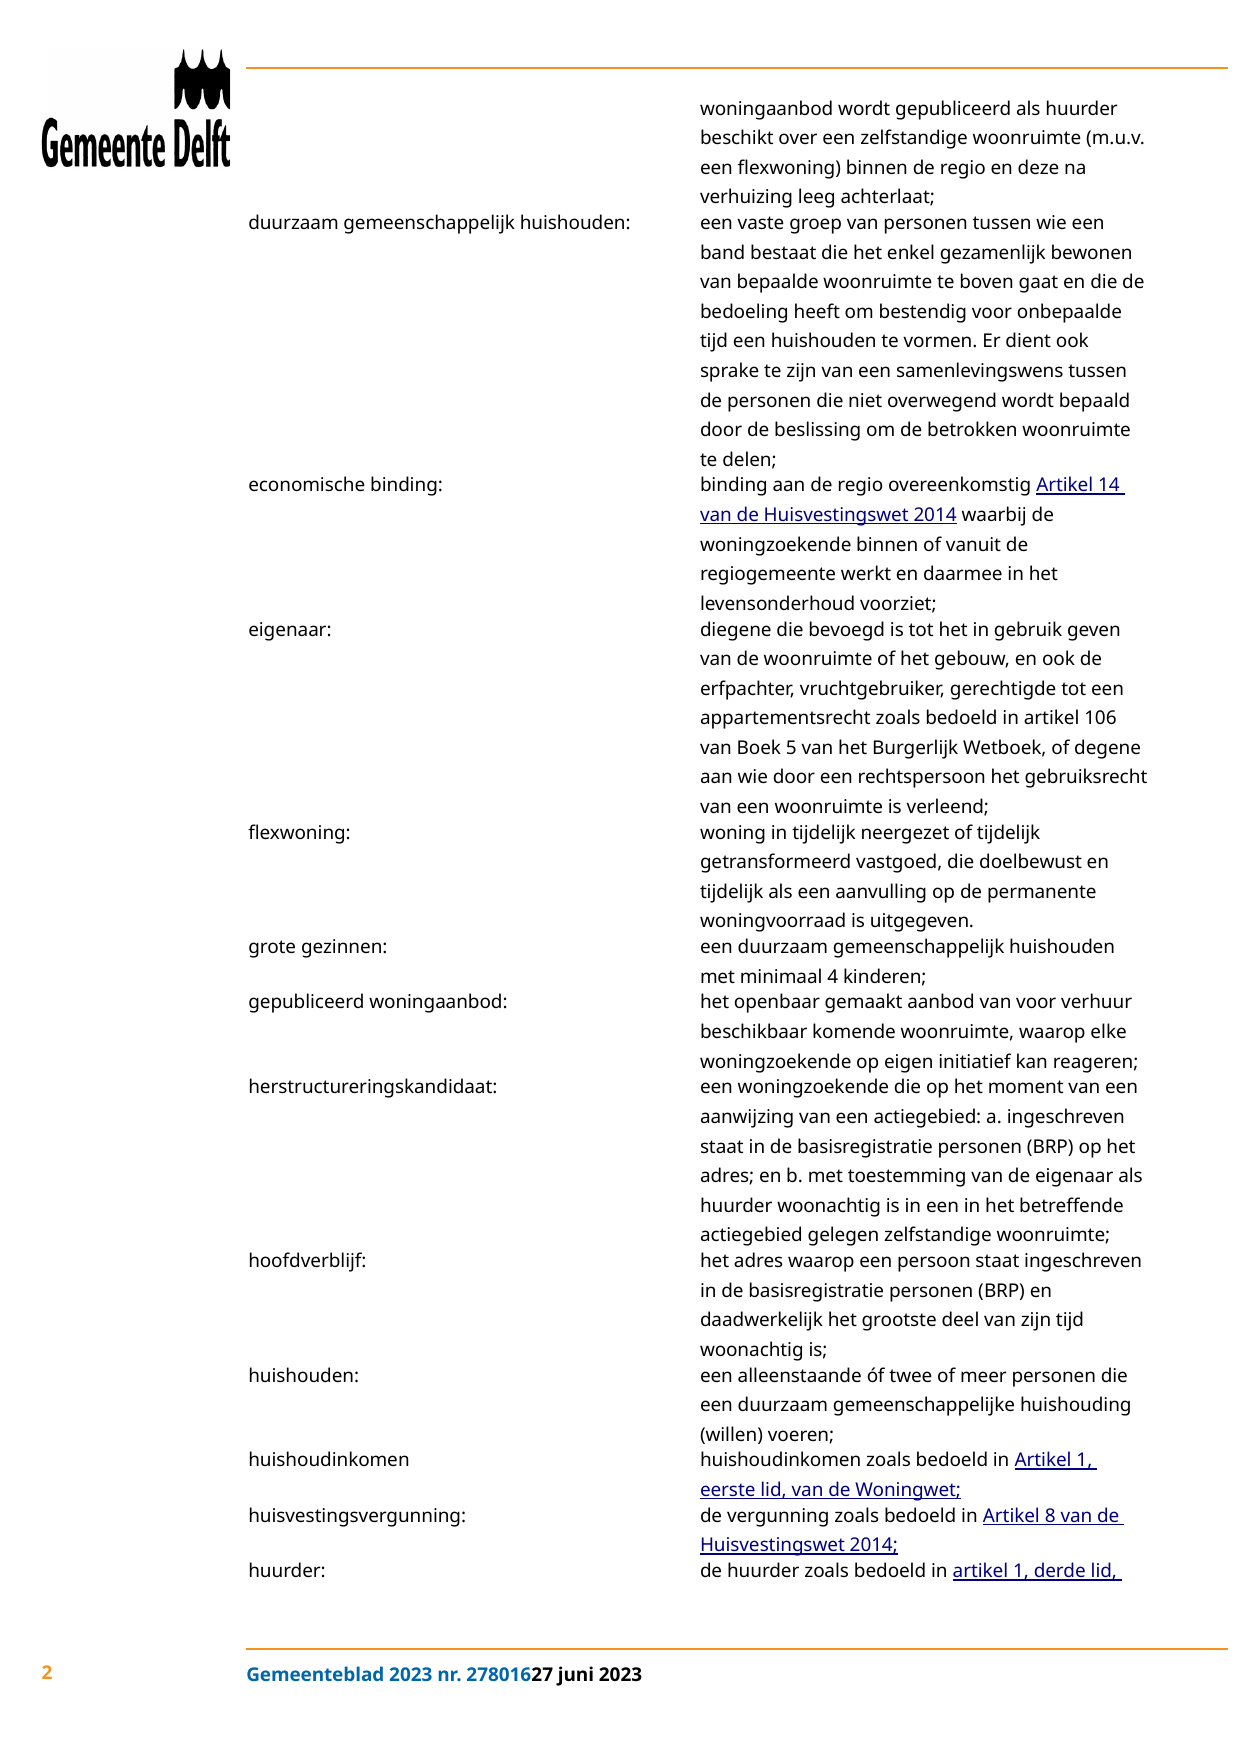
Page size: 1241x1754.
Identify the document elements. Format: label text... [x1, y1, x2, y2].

table_cell de huurder zoals bedoeld in artikel 1, derde lid, [700, 1557, 1152, 1583]
table_cell huishoudinkomen [248, 1447, 700, 1502]
table_cell een vaste groep van personen tussen wie een band bestaat die het enkel gezamenlijk bewonen van bepaalde woonruimte te boven gaat en die de bedoeling heeft om bestendig voor onbepaalde tijd een huishouden te vormen. Er dient ook sprake te zijn van een samenlevingswens tussen de personen die niet overwegend wordt bepaald door de beslissing om de betrokken woonruimte te delen; [700, 209, 1152, 472]
table_cell een woningzoekende die op het moment van een aanwijzing van een actiegebied: a. ingeschreven staat in de basisregistratie personen (BRP) op het adres; en b. met toestemming van de eigenaar als huurder woonachtig is in een in het betreffende actiegebied gelegen zelfstandige woonruimte; [700, 1074, 1152, 1247]
table_cell een duurzaam gemeenschappelijk huishouden met minimaal 4 kinderen; [700, 934, 1152, 989]
table_cell herstructureringskandidaat: [248, 1074, 700, 1247]
table_cell het openbaar gemaakt aanbod van voor verhuur beschikbaar komende woonruimte, waarop elke woningzoekende op eigen initiatief kan reageren; [700, 989, 1152, 1074]
table_cell een alleenstaande óf twee of meer personen die een duurzaam gemeenschappelijke huishouding (willen) voeren; [700, 1362, 1152, 1447]
table_cell binding aan de regio overeenkomstig Artikel 14 van de Huisvestingswet 2014 waarbij de woningzoekende binnen of vanuit de regiogemeente werkt en daarmee in het levensonderhoud voorziet; [700, 472, 1152, 616]
table_cell huishoudinkomen zoals bedoeld in Artikel 1, eerste lid, van de Woningwet; [700, 1447, 1152, 1502]
table_cell diegene die bevoegd is tot het in gebruik geven van de woonruimte of het gebouw, en ook de erfpachter, vruchtgebruiker, gerechtigde tot een appartementsrecht zoals bedoeld in artikel 106 van Boek 5 van het Burgerlijk Wetboek, of degene aan wie door een rechtspersoon het gebruiksrecht van een woonruimte is verleend; [700, 616, 1152, 819]
table_cell de vergunning zoals bedoeld in Artikel 8 van de Huisvestingswet 2014; [700, 1502, 1152, 1557]
table_cell huurder: [248, 1557, 700, 1583]
table_cell gepubliceerd woningaanbod: [248, 989, 700, 1074]
table_cell grote gezinnen: [248, 934, 700, 989]
table_cell [248, 95, 700, 209]
table_cell het adres waarop een persoon staat ingeschreven in de basisregistratie personen (BRP) en daadwerkelijk het grootste deel van zijn tijd woonachtig is; [700, 1247, 1152, 1362]
picture [41, 47, 231, 172]
table_cell huisvestingsvergunning: [248, 1502, 700, 1557]
table_cell flexwoning: [248, 819, 700, 933]
table_cell hoofdverblijf: [248, 1247, 700, 1362]
table_cell eigenaar: [248, 616, 700, 819]
table_cell duurzaam gemeenschappelijk huishouden: [248, 209, 700, 472]
table_cell woning in tijdelijk neergezet of tijdelijk getransformeerd vastgoed, die doelbewust en tijdelijk als een aanvulling op de permanente woningvoorraad is uitgegeven. [700, 819, 1152, 933]
table_cell woningaanbod wordt gepubliceerd als huurder beschikt over een zelfstandige woonruimte (m.u.v. een flexwoning) binnen de regio en deze na verhuizing leeg achterlaat; [700, 95, 1152, 209]
table_cell economische binding: [248, 472, 700, 616]
table_cell huishouden: [248, 1362, 700, 1447]
